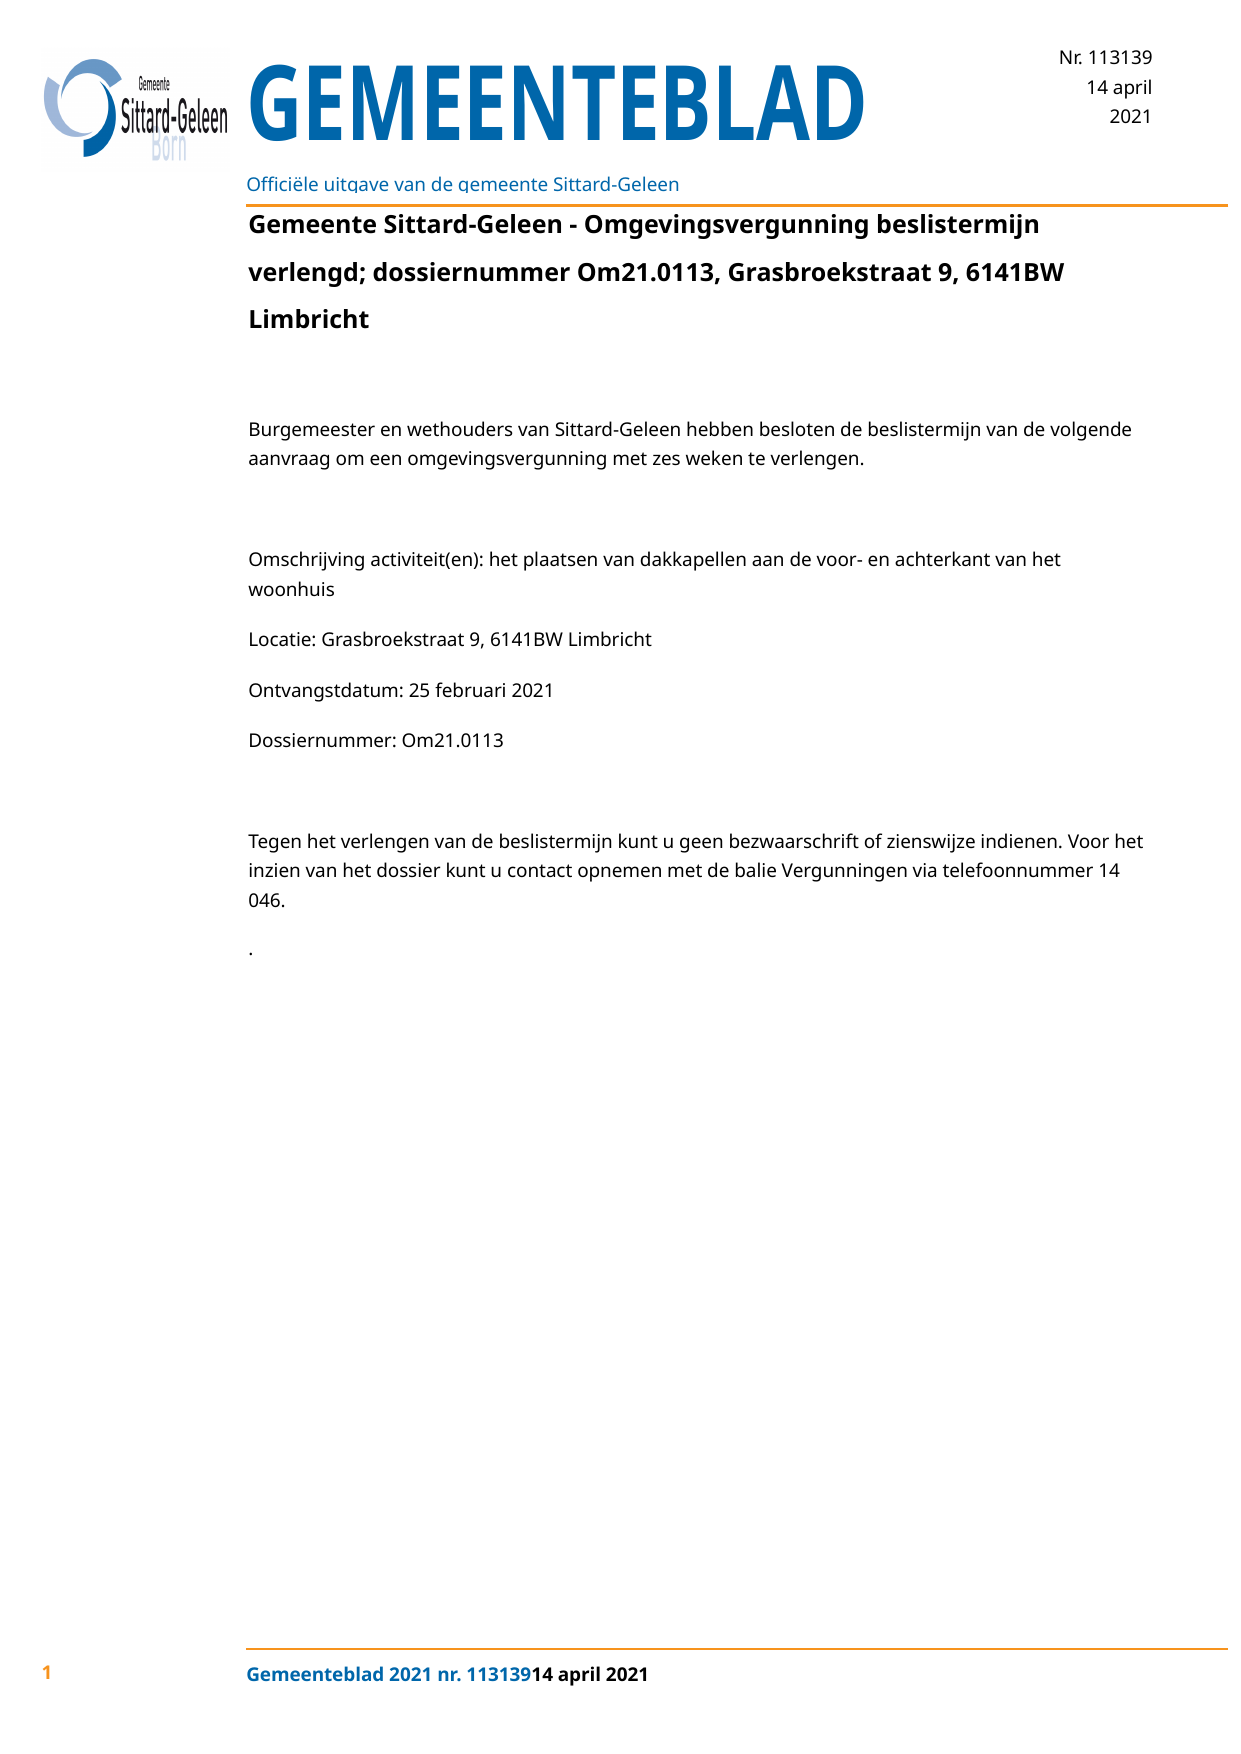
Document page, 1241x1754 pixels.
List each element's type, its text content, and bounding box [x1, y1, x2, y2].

text . [248, 935, 1152, 961]
text Gemeente Sittard-Geleen - Omgevingsvergunning beslistermijn verlengd; dossiernummer Om21.0113, Grasbroekstraat 9, 6141BW Limbricht [248, 207, 1152, 336]
text Tegen het verlengen van de beslistermijn kunt u geen bezwaarschrift of zienswijze indienen. Voor het inzien van het dossier kunt u contact opnemen met de balie Vergunningen via telefoonnummer 14 046. [248, 828, 1152, 913]
text Ontvangstdatum: 25 februari 2021 [248, 677, 1152, 702]
text Omschrijving activiteit(en): het plaatsen van dakkapellen aan de voor- en achterkant van het woonhuis [248, 546, 1152, 602]
picture [41, 47, 231, 172]
text Locatie: Grasbroekstraat 9, 6141BW Limbricht [248, 626, 1152, 652]
text Burgemeester en wethouders van Sittard-Geleen hebben besloten de beslistermijn van de volgende aanvraag om een omgevingsvergunning met zes weken te verlengen. [248, 416, 1152, 471]
text Dossiernummer: Om21.0113 [248, 727, 1152, 753]
